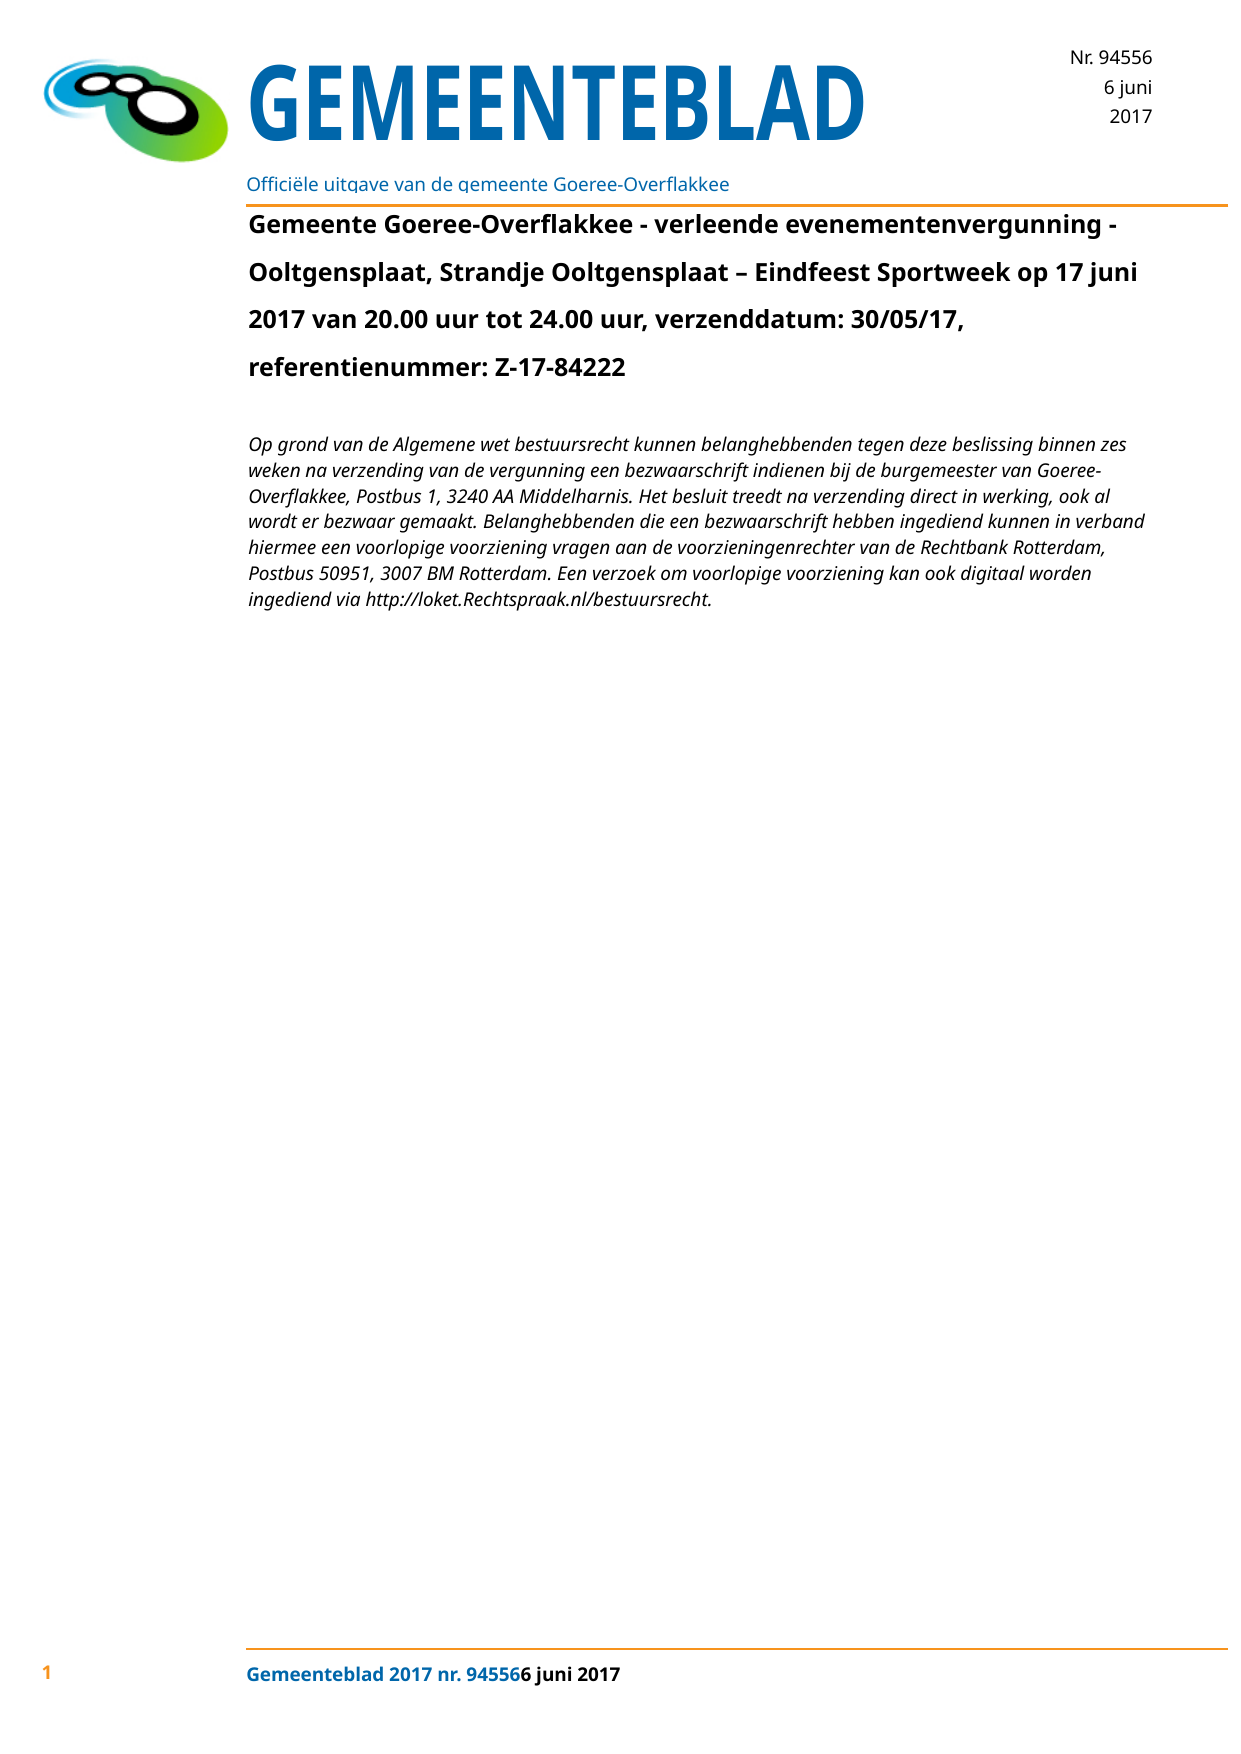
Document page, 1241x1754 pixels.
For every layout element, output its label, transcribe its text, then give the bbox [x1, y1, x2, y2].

text Gemeente Goeree-Overflakkee - verleende evenementenvergunning - Ooltgensplaat, Strandje Ooltgensplaat – Eindfeest Sportweek op 17 juni 2017 van 20.00 uur tot 24.00 uur, verzenddatum: 30/05/17, referentienummer: Z-17-84222 [248, 207, 1152, 384]
text Op grond van de Algemene wet bestuursrecht kunnen belanghebbenden tegen deze beslissing binnen zes weken na verzending van de vergunning een bezwaarschrift indienen bij de burgemeester van Goeree-Overflakkee, Postbus 1, 3240 AA Middelharnis. Het besluit treedt na verzending direct in werking, ook al wordt er bezwaar gemaakt. Belanghebbenden die een bezwaarschrift hebben ingediend kunnen in verband hiermee een voorlopige voorziening vragen aan de voorzieningenrechter van de Rechtbank Rotterdam, Postbus 50951, 3007 BM Rotterdam. Een verzoek om voorlopige voorziening kan ook digitaal worden ingediend via http://loket.Rechtspraak.nl/bestuursrecht. [248, 431, 1152, 611]
picture [41, 47, 231, 172]
